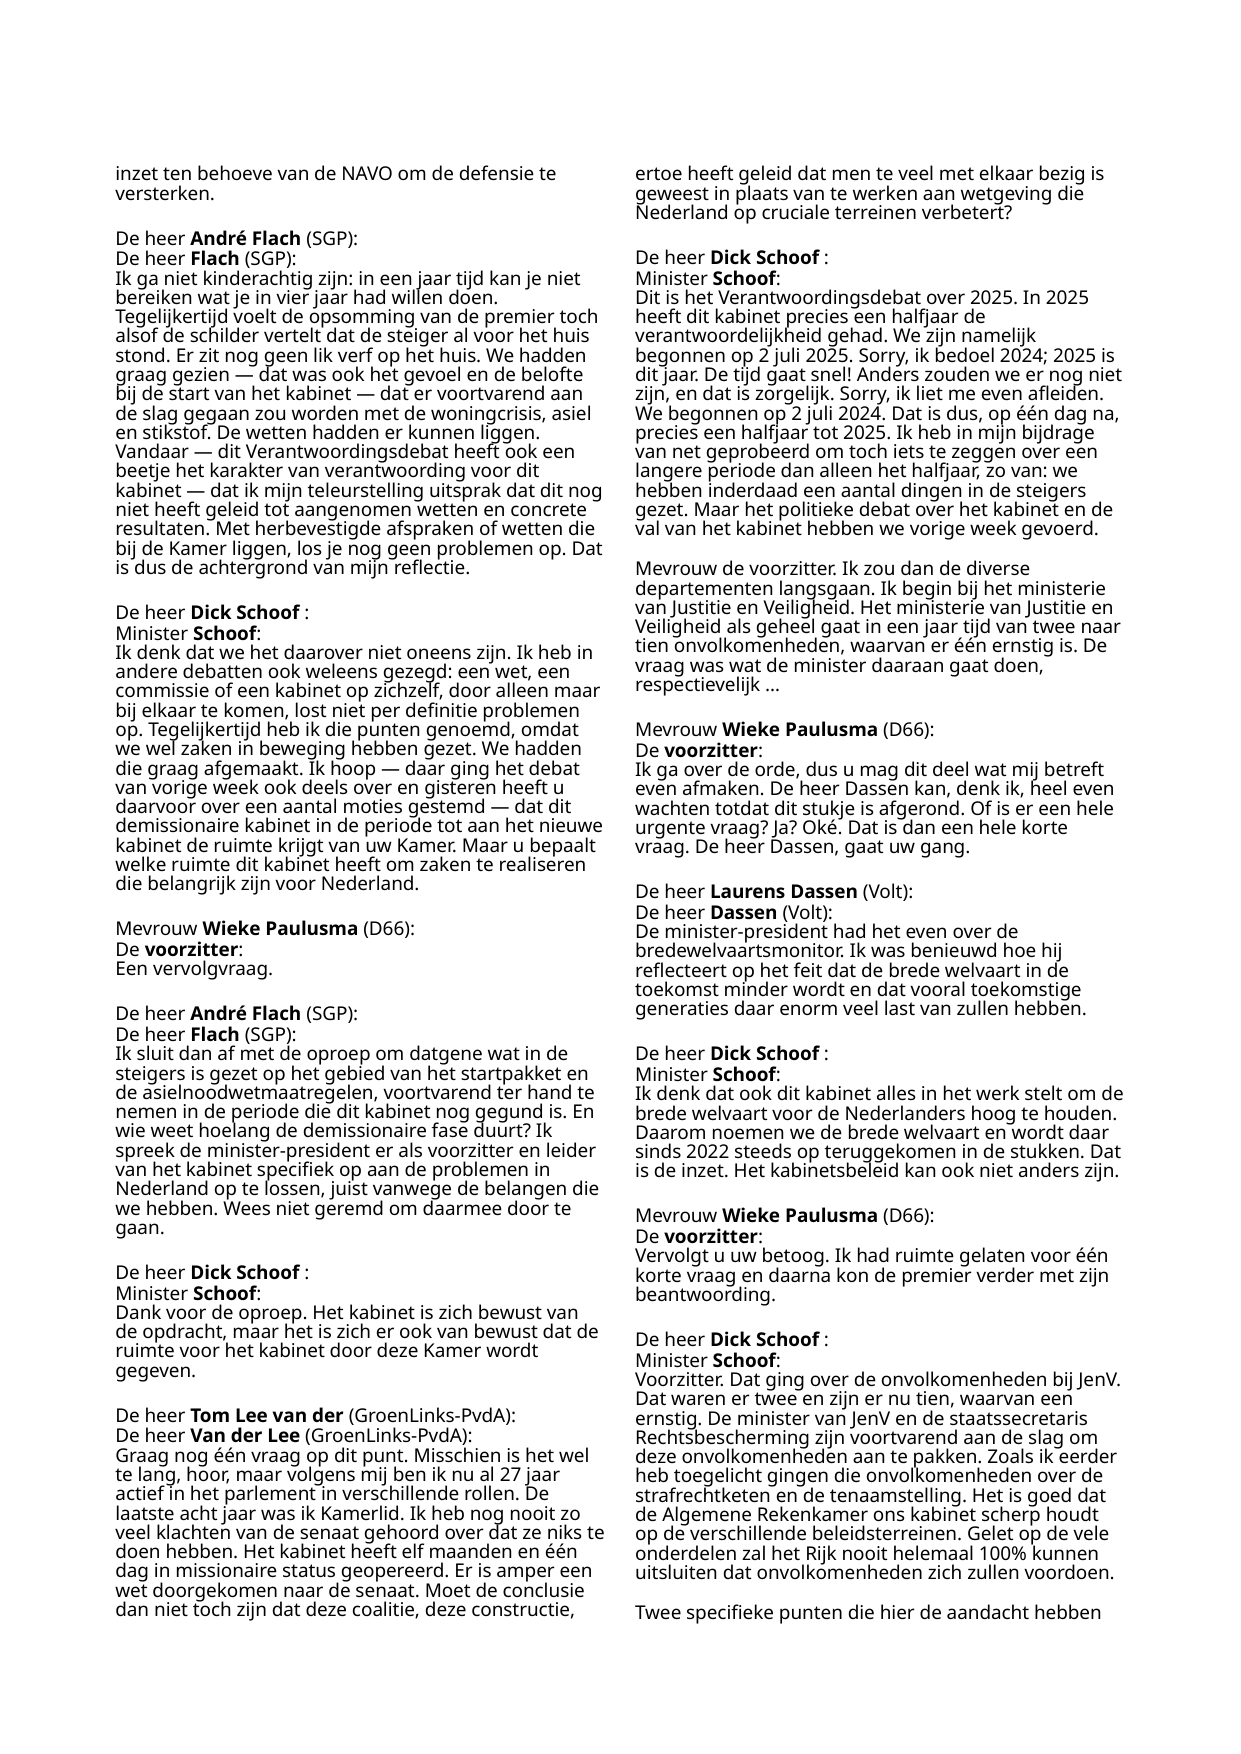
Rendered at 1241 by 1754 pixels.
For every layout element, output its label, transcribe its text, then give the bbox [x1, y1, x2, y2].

text Dit is het Verantwoordingsdebat over 2025. In 2025 heeft dit kabinet precies een halfjaar de verantwoordelijkheid gehad. We zijn namelijk begonnen op 2 juli 2025. Sorry, ik bedoel 2024; 2025 is dit jaar. De tijd gaat snel! Anders zouden we er nog niet zijn, en dat is zorgelijk. Sorry, ik liet me even afleiden. We begonnen op 2 juli 2024. Dat is dus, op één dag na, precies een halfjaar tot 2025. Ik heb in mijn bijdrage van net geprobeerd om toch iets te zeggen over een langere periode dan alleen het halfjaar, zo van: we hebben inderdaad een aantal dingen in de steigers gezet. Maar het politieke debat over het kabinet en de val van het kabinet hebben we vorige week gevoerd. [635, 289, 1125, 539]
text Voorzitter. Dat ging over de onvolkomenheden bij JenV. Dat waren er twee en zijn er nu tien, waarvan een ernstig. De minister van JenV en de staatssecretaris Rechtsbescherming zijn voortvarend aan de slag om deze onvolkomenheden aan te pakken. Zoals ik eerder heb toegelicht gingen die onvolkomenheden over de strafrechtketen en de tenaamstelling. Het is goed dat de Algemene Rekenkamer ons kabinet scherp houdt op de verschillende beleidsterreinen. Gelet op de vele onderdelen zal het Rijk nooit helemaal 100% kunnen uitsluiten dat onvolkomenheden zich zullen voordoen. [635, 1371, 1125, 1583]
text Een vervolgvraag. [115, 960, 605, 979]
text Mevrouw Wieke Paulusma (D66): [115, 915, 605, 941]
text Minister Schoof: [115, 1284, 605, 1304]
text De heer Dick Schoof : [635, 1040, 1125, 1066]
text Graag nog één vraag op dit punt. Misschien is het wel te lang, hoor, maar volgens mij ben ik nu al 27 jaar actief in het parlement in verschillende rollen. De laatste acht jaar was ik Kamerlid. Ik heb nog nooit zo veel klachten van de senaat gehoord over dat ze niks te doen hebben. Het kabinet heeft elf maanden en één dag in missionaire status geopereerd. Er is amper een wet doorgekomen naar de senaat. Moet de conclusie dan niet toch zijn dat deze coalitie, deze constructie, [115, 1447, 605, 1620]
text De heer Dick Schoof : [115, 1259, 605, 1284]
text Ik ga niet kinderachtig zijn: in een jaar tijd kan je niet bereiken wat je in vier jaar had willen doen. Tegelijkertijd voelt de opsomming van de premier toch alsof de schilder vertelt dat de steiger al voor het huis stond. Er zit nog geen lik verf op het huis. We hadden graag gezien — dat was ook het gevoel en de belofte bij de start van het kabinet — dat er voortvarend aan de slag gegaan zou worden met de woningcrisis, asiel en stikstof. De wetten hadden er kunnen liggen. Vandaar — dit Verantwoordingsdebat heeft ook een beetje het karakter van verantwoording voor dit kabinet — dat ik mijn teleurstelling uitsprak dat dit nog niet heeft geleid tot aangenomen wetten en concrete resultaten. Met herbevestigde afspraken of wetten die bij de Kamer liggen, los je nog geen problemen op. Dat is dus de achtergrond van mijn reflectie. [115, 270, 605, 578]
text De voorzitter: [635, 1228, 1125, 1247]
text De voorzitter: [115, 941, 605, 960]
text De heer Flach (SGP): [115, 250, 605, 270]
text De heer Dick Schoof : [635, 244, 1125, 270]
text De heer Dick Schoof : [115, 599, 605, 624]
text De heer André Flach (SGP): [115, 1000, 605, 1026]
text Ik sluit dan af met de oproep om datgene wat in de steigers is gezet op het gebied van het startpakket en de asielnoodwetmaatregelen, voortvarend ter hand te nemen in de periode die dit kabinet nog gegund is. En wie weet hoelang de demissionaire fase duurt? Ik spreek de minister-president er als voorzitter en leider van het kabinet specifiek op aan de problemen in Nederland op te lossen, juist vanwege de belangen die we hebben. Wees niet geremd om daarmee door te gaan. [115, 1045, 605, 1238]
text inzet ten behoeve van de NAVO om de defensie te versterken. [115, 165, 605, 204]
text Ik ga over de orde, dus u mag dit deel wat mij betreft even afmaken. De heer Dassen kan, denk ik, heel even wachten totdat dit stukje is afgerond. Of is er een hele urgente vraag? Ja? Oké. Dat is dan een hele korte vraag. De heer Dassen, gaat uw gang. [635, 761, 1125, 857]
text Mevrouw Wieke Paulusma (D66): [635, 1202, 1125, 1228]
text Minister Schoof: [635, 270, 1125, 289]
text De minister-president had het even over de bredewelvaartsmonitor. Ik was benieuwd hoe hij reflecteert op het feit dat de brede welvaart in de toekomst minder wordt en dat vooral toekomstige generaties daar enorm veel last van zullen hebben. [635, 923, 1125, 1019]
text De voorzitter: [635, 742, 1125, 761]
text Mevrouw Wieke Paulusma (D66): [635, 716, 1125, 742]
text De heer Laurens Dassen (Volt): [635, 878, 1125, 904]
text Minister Schoof: [635, 1066, 1125, 1085]
text De heer Dick Schoof : [635, 1326, 1125, 1352]
text De heer Tom Lee van der (GroenLinks-PvdA): [115, 1402, 605, 1427]
text Minister Schoof: [635, 1352, 1125, 1371]
text Mevrouw de voorzitter. Ik zou dan de diverse departementen langsgaan. Ik begin bij het ministerie van Justitie en Veiligheid. Het ministerie van Justitie en Veiligheid als geheel gaat in een jaar tijd van twee naar tien onvolkomenheden, waarvan er één ernstig is. De vraag was wat de minister daaraan gaat doen, respectievelijk … [635, 560, 1125, 695]
text ertoe heeft geleid dat men te veel met elkaar bezig is geweest in plaats van te werken aan wetgeving die Nederland op cruciale terreinen verbetert? [635, 165, 1125, 223]
text Dank voor de oproep. Het kabinet is zich bewust van de opdracht, maar het is zich er ook van bewust dat de ruimte voor het kabinet door deze Kamer wordt gegeven. [115, 1304, 605, 1381]
text De heer André Flach (SGP): [115, 225, 605, 250]
text Minister Schoof: [115, 624, 605, 644]
text De heer Flach (SGP): [115, 1026, 605, 1045]
text De heer Dassen (Volt): [635, 904, 1125, 923]
text De heer Van der Lee (GroenLinks-PvdA): [115, 1427, 605, 1447]
text Vervolgt u uw betoog. Ik had ruimte gelaten voor één korte vraag en daarna kon de premier verder met zijn beantwoording. [635, 1247, 1125, 1305]
text Ik denk dat ook dit kabinet alles in het werk stelt om de brede welvaart voor de Nederlanders hoog te houden. Daarom noemen we de brede welvaart en wordt daar sinds 2022 steeds op teruggekomen in de stukken. Dat is de inzet. Het kabinetsbeleid kan ook niet anders zijn. [635, 1085, 1125, 1182]
text Twee specifieke punten die hier de aandacht hebben [635, 1604, 1125, 1623]
text Ik denk dat we het daarover niet oneens zijn. Ik heb in andere debatten ook weleens gezegd: een wet, een commissie of een kabinet op zichzelf, door alleen maar bij elkaar te komen, lost niet per definitie problemen op. Tegelijkertijd heb ik die punten genoemd, omdat we wel zaken in beweging hebben gezet. We hadden die graag afgemaakt. Ik hoop — daar ging het debat van vorige week ook deels over en gisteren heeft u daarvoor over een aantal moties gestemd — dat dit demissionaire kabinet in de periode tot aan het nieuwe kabinet de ruimte krijgt van uw Kamer. Maar u bepaalt welke ruimte dit kabinet heeft om zaken te realiseren die belangrijk zijn voor Nederland. [115, 644, 605, 894]
